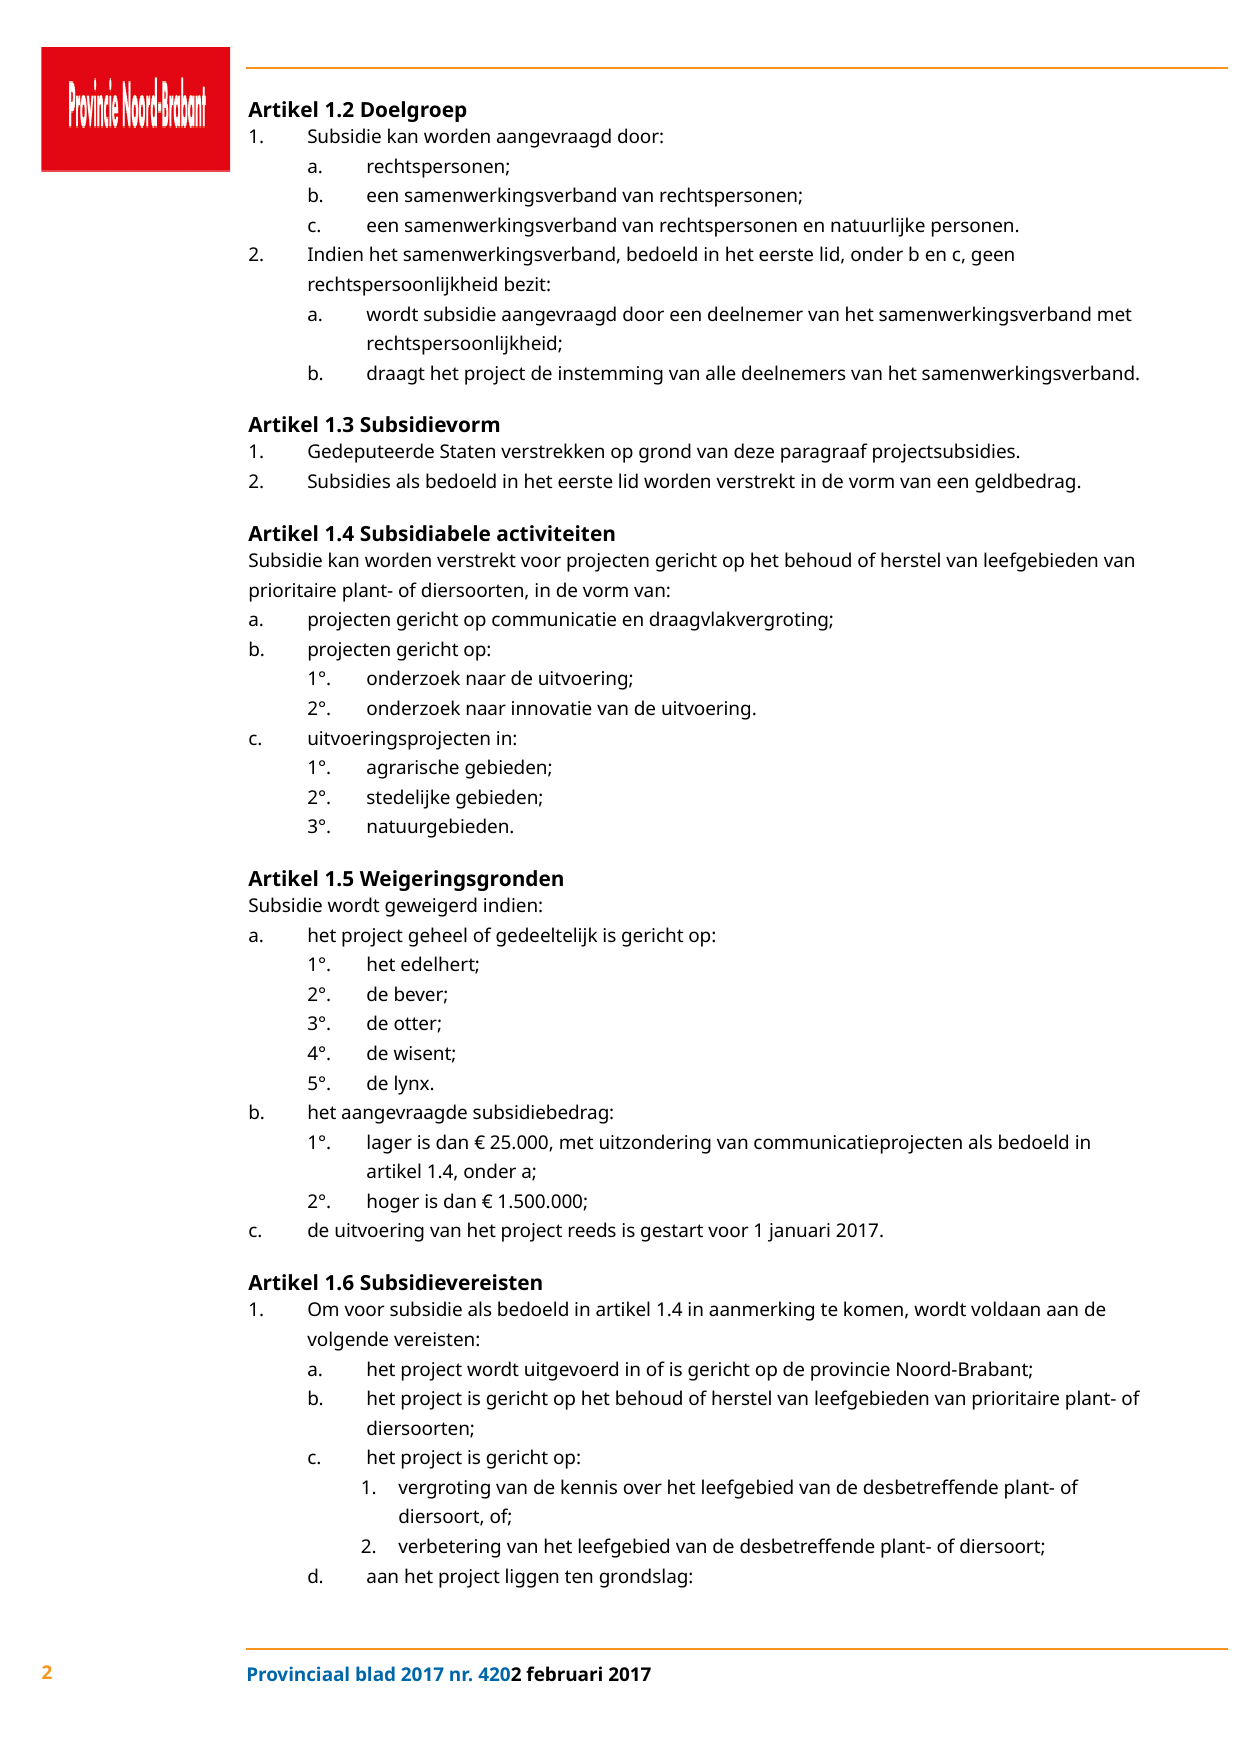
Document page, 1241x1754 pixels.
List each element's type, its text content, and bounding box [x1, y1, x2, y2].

text Subsidie wordt geweigerd indien: [248, 892, 1152, 918]
list stedelijke gebieden; [307, 784, 1152, 809]
list de otter; [307, 1011, 1152, 1036]
list een samenwerkingsverband van rechtspersonen; [307, 182, 1152, 208]
list wordt subsidie aangevraagd door een deelnemer van het samenwerkingsverband met rechtspersoonlijkheid; [307, 301, 1152, 356]
text Subsidie kan worden verstrekt voor projecten gericht op het behoud of herstel van leefgebieden van prioritaire plant- of diersoorten, in de vorm van: [248, 547, 1152, 602]
list de wisent; [307, 1040, 1152, 1066]
list de uitvoering van het project reeds is gestart voor 1 januari 2017. [248, 1218, 1152, 1243]
list het project wordt uitgevoerd in of is gericht op de provincie Noord-Brabant; [307, 1356, 1152, 1381]
text Artikel 1.4 Subsidiabele activiteiten [248, 519, 1152, 547]
list het project geheel of gedeeltelijk is gericht op: [248, 922, 1152, 948]
text Artikel 1.2 Doelgroep [248, 95, 1152, 123]
list projecten gericht op communicatie en draagvlakvergroting; [248, 606, 1152, 632]
list lager is dan € 25.000, met uitzondering van communicatieprojecten als bedoeld in artikel 1.4, onder a; [307, 1129, 1152, 1184]
list Subsidie kan worden aangevraagd door: [248, 123, 1152, 149]
list uitvoeringsprojecten in: [248, 725, 1152, 750]
list het edelhert; [307, 951, 1152, 977]
text Artikel 1.3 Subsidievorm [248, 410, 1152, 439]
list agrarische gebieden; [307, 754, 1152, 780]
list onderzoek naar de uitvoering; [307, 666, 1152, 691]
list het project is gericht op: [307, 1444, 1152, 1470]
list Subsidies als bedoeld in het eerste lid worden verstrekt in de vorm van een geldbedrag. [248, 468, 1152, 494]
list projecten gericht op: [248, 636, 1152, 662]
list natuurgebieden. [307, 813, 1152, 839]
text Artikel 1.6 Subsidievereisten [248, 1268, 1152, 1297]
list Om voor subsidie als bedoeld in artikel 1.4 in aanmerking te komen, wordt voldaan aan de volgende vereisten: [248, 1297, 1152, 1352]
list rechtspersonen; [307, 153, 1152, 178]
list het project is gericht op het behoud of herstel van leefgebieden van prioritaire plant- of diersoorten; [307, 1385, 1152, 1441]
list Gedeputeerde Staten verstrekken op grond van deze paragraaf projectsubsidies. [248, 439, 1152, 464]
list aan het project liggen ten grondslag: [307, 1563, 1152, 1588]
picture [41, 47, 231, 172]
list de bever; [307, 981, 1152, 1007]
list het aangevraagde subsidiebedrag: [248, 1099, 1152, 1125]
list de lynx. [307, 1070, 1152, 1096]
list verbetering van het leefgebied van de desbetreffende plant- of diersoort; [361, 1533, 1152, 1559]
list een samenwerkingsverband van rechtspersonen en natuurlijke personen. [307, 212, 1152, 238]
list Indien het samenwerkingsverband, bedoeld in het eerste lid, onder b en c, geen rechtspersoonlijkheid bezit: [248, 242, 1152, 297]
list hoger is dan € 1.500.000; [307, 1188, 1152, 1214]
list onderzoek naar innovatie van de uitvoering. [307, 695, 1152, 721]
list draagt het project de instemming van alle deelnemers van het samenwerkingsverband. [307, 360, 1152, 386]
list vergroting van de kennis over het leefgebied van de desbetreffende plant- of diersoort, of; [361, 1474, 1152, 1529]
text Artikel 1.5 Weigeringsgronden [248, 864, 1152, 892]
